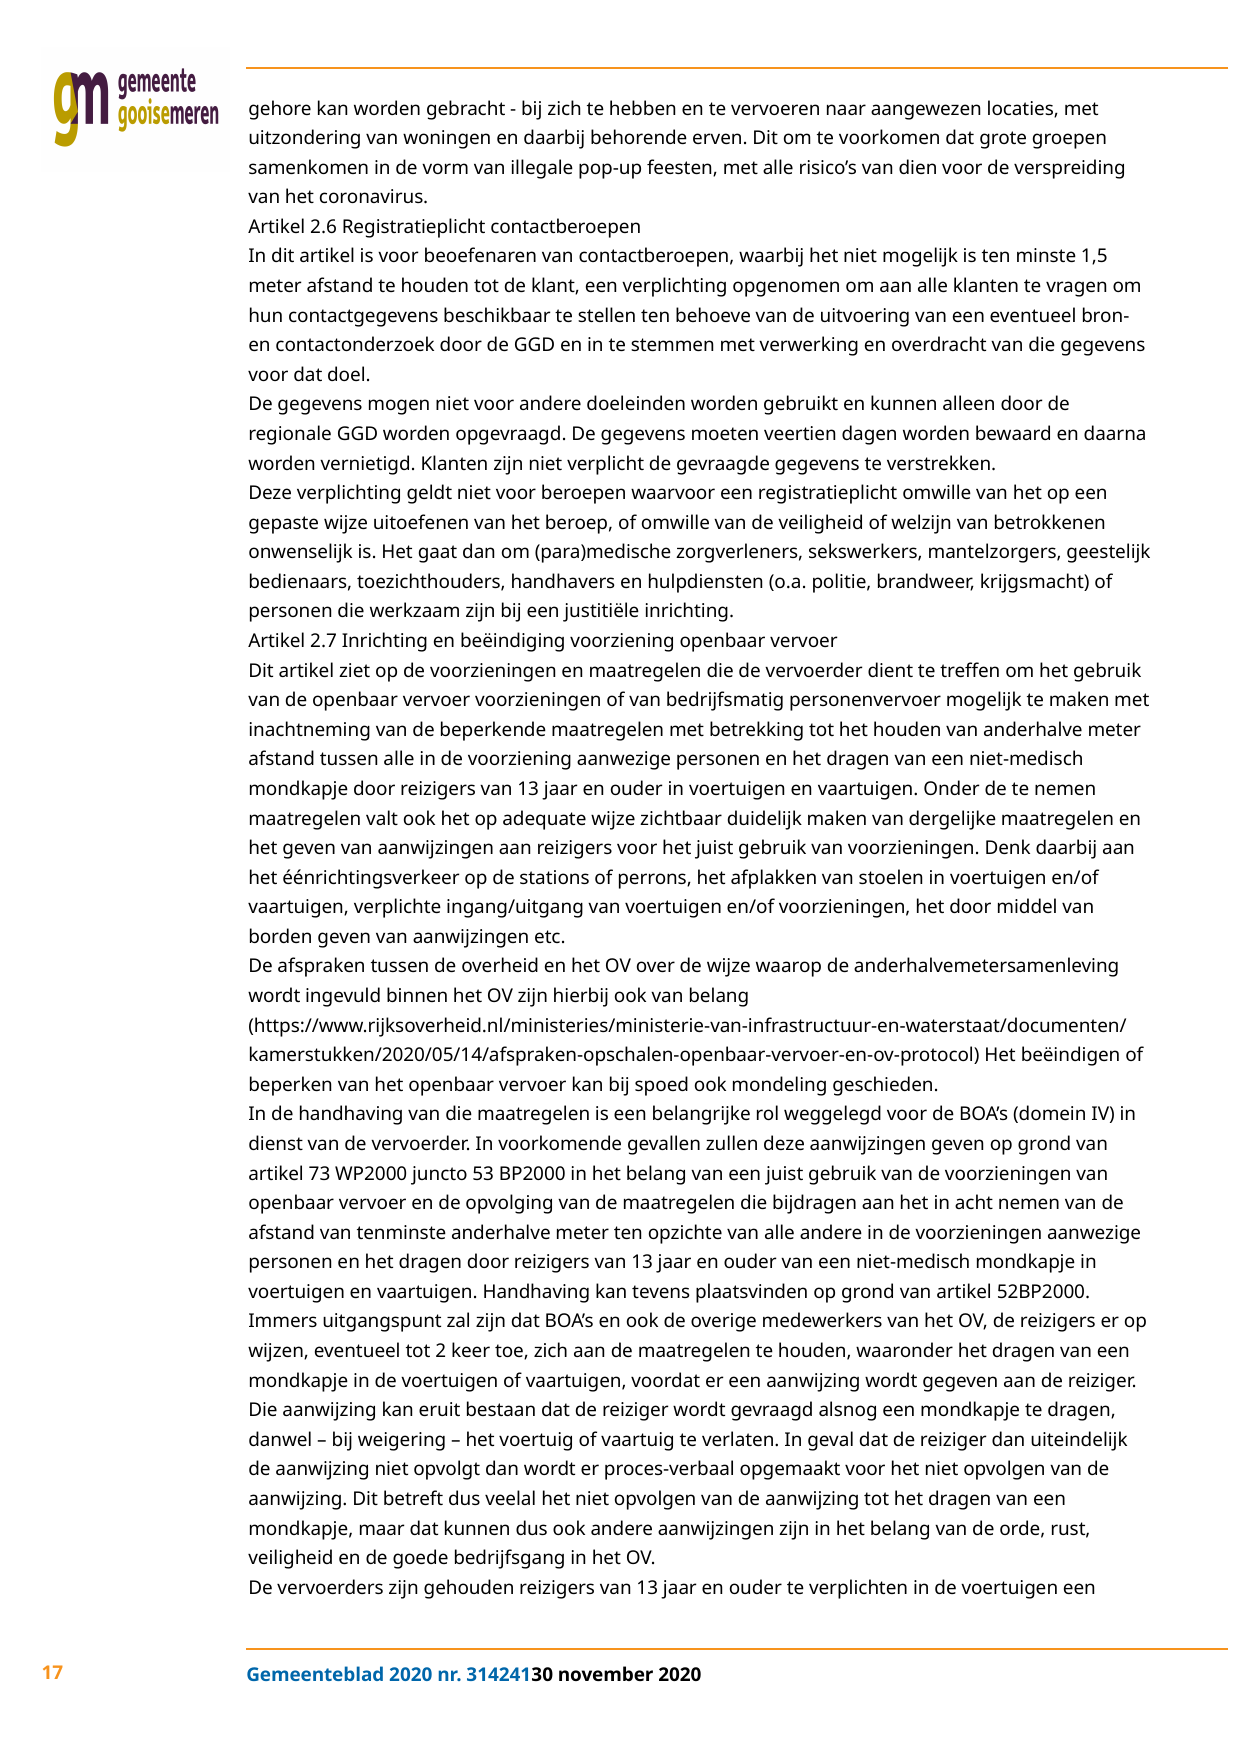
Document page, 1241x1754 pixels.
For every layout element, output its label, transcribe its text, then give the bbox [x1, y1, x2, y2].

text In de handhaving van die maatregelen is een belangrijke rol weggelegd voor de BOA’s (domein IV) in dienst van de vervoerder. In voorkomende gevallen zullen deze aanwijzingen geven op grond van artikel 73 WP2000 juncto 53 BP2000 in het belang van een juist gebruik van de voorzieningen van openbaar vervoer en de opvolging van de maatregelen die bijdragen aan het in acht nemen van de afstand van tenminste anderhalve meter ten opzichte van alle andere in de voorzieningen aanwezige personen en het dragen door reizigers van 13 jaar en ouder van een niet-medisch mondkapje in voertuigen en vaartuigen. Handhaving kan tevens plaatsvinden op grond van artikel 52BP2000. [248, 1101, 1152, 1304]
text Deze verplichting geldt niet voor beroepen waarvoor een registratieplicht omwille van het op een gepaste wijze uitoefenen van het beroep, of omwille van de veiligheid of welzijn van betrokkenen onwenselijk is. Het gaat dan om (para)medische zorgverleners, sekswerkers, mantelzorgers, geestelijk bedienaars, toezichthouders, handhavers en hulpdiensten (o.a. politie, brandweer, krijgsmacht) of personen die werkzaam zijn bij een justitiële inrichting. [248, 479, 1152, 623]
text De vervoerders zijn gehouden reizigers van 13 jaar en ouder te verplichten in de voertuigen een [248, 1574, 1152, 1600]
text Immers uitgangspunt zal zijn dat BOA’s en ook de overige medewerkers van het OV, de reizigers er op wijzen, eventueel tot 2 keer toe, zich aan de maatregelen te houden, waaronder het dragen van een mondkapje in de voertuigen of vaartuigen, voordat er een aanwijzing wordt gegeven aan de reiziger. Die aanwijzing kan eruit bestaan dat de reiziger wordt gevraagd alsnog een mondkapje te dragen, danwel – bij weigering – het voertuig of vaartuig te verlaten. In geval dat de reiziger dan uiteindelijk de aanwijzing niet opvolgt dan wordt er proces-verbaal opgemaakt voor het niet opvolgen van de aanwijzing. Dit betreft dus veelal het niet opvolgen van de aanwijzing tot het dragen van een mondkapje, maar dat kunnen dus ook andere aanwijzingen zijn in het belang van de orde, rust, veiligheid en de goede bedrijfsgang in het OV. [248, 1308, 1152, 1570]
text De afspraken tussen de overheid en het OV over de wijze waarop de anderhalvemetersamenleving wordt ingevuld binnen het OV zijn hierbij ook van belang (https://www.rijksoverheid.nl/ministeries/ministerie-van-infrastructuur-en-waterstaat/documenten/kamerstukken/2020/05/14/afspraken-opschalen-openbaar-vervoer-en-ov-protocol) Het beëindigen of beperken van het openbaar vervoer kan bij spoed ook mondeling geschieden. [248, 953, 1152, 1097]
text De gegevens mogen niet voor andere doeleinden worden gebruikt en kunnen alleen door de regionale GGD worden opgevraagd. De gegevens moeten veertien dagen worden bewaard en daarna worden vernietigd. Klanten zijn niet verplicht de gevraagde gegevens te verstrekken. [248, 391, 1152, 476]
text Artikel 2.7 Inrichting en beëindiging voorziening openbaar vervoer [248, 627, 1152, 653]
text Dit artikel ziet op de voorzieningen en maatregelen die de vervoerder dient te treffen om het gebruik van de openbaar vervoer voorzieningen of van bedrijfsmatig personenvervoer mogelijk te maken met inachtneming van de beperkende maatregelen met betrekking tot het houden van anderhalve meter afstand tussen alle in de voorziening aanwezige personen en het dragen van een niet-medisch mondkapje door reizigers van 13 jaar en ouder in voertuigen en vaartuigen. Onder de te nemen maatregelen valt ook het op adequate wijze zichtbaar duidelijk maken van dergelijke maatregelen en het geven van aanwijzingen aan reizigers voor het juist gebruik van voorzieningen. Denk daarbij aan het éénrichtingsverkeer op de stations of perrons, het afplakken van stoelen in voertuigen en/of vaartuigen, verplichte ingang/uitgang van voertuigen en/of voorzieningen, het door middel van borden geven van aanwijzingen etc. [248, 657, 1152, 949]
text gehore kan worden gebracht - bij zich te hebben en te vervoeren naar aangewezen locaties, met uitzondering van woningen en daarbij behorende erven. Dit om te voorkomen dat grote groepen samenkomen in de vorm van illegale pop-up feesten, met alle risico’s van dien voor de verspreiding van het coronavirus. [248, 95, 1152, 209]
picture [41, 47, 231, 172]
text Artikel 2.6 Registratieplicht contactberoepen [248, 213, 1152, 239]
text In dit artikel is voor beoefenaren van contactberoepen, waarbij het niet mogelijk is ten minste 1,5 meter afstand te houden tot de klant, een verplichting opgenomen om aan alle klanten te vragen om hun contactgegevens beschikbaar te stellen ten behoeve van de uitvoering van een eventueel bron- en contactonderzoek door de GGD en in te stemmen met verwerking en overdracht van die gegevens voor dat doel. [248, 243, 1152, 387]
